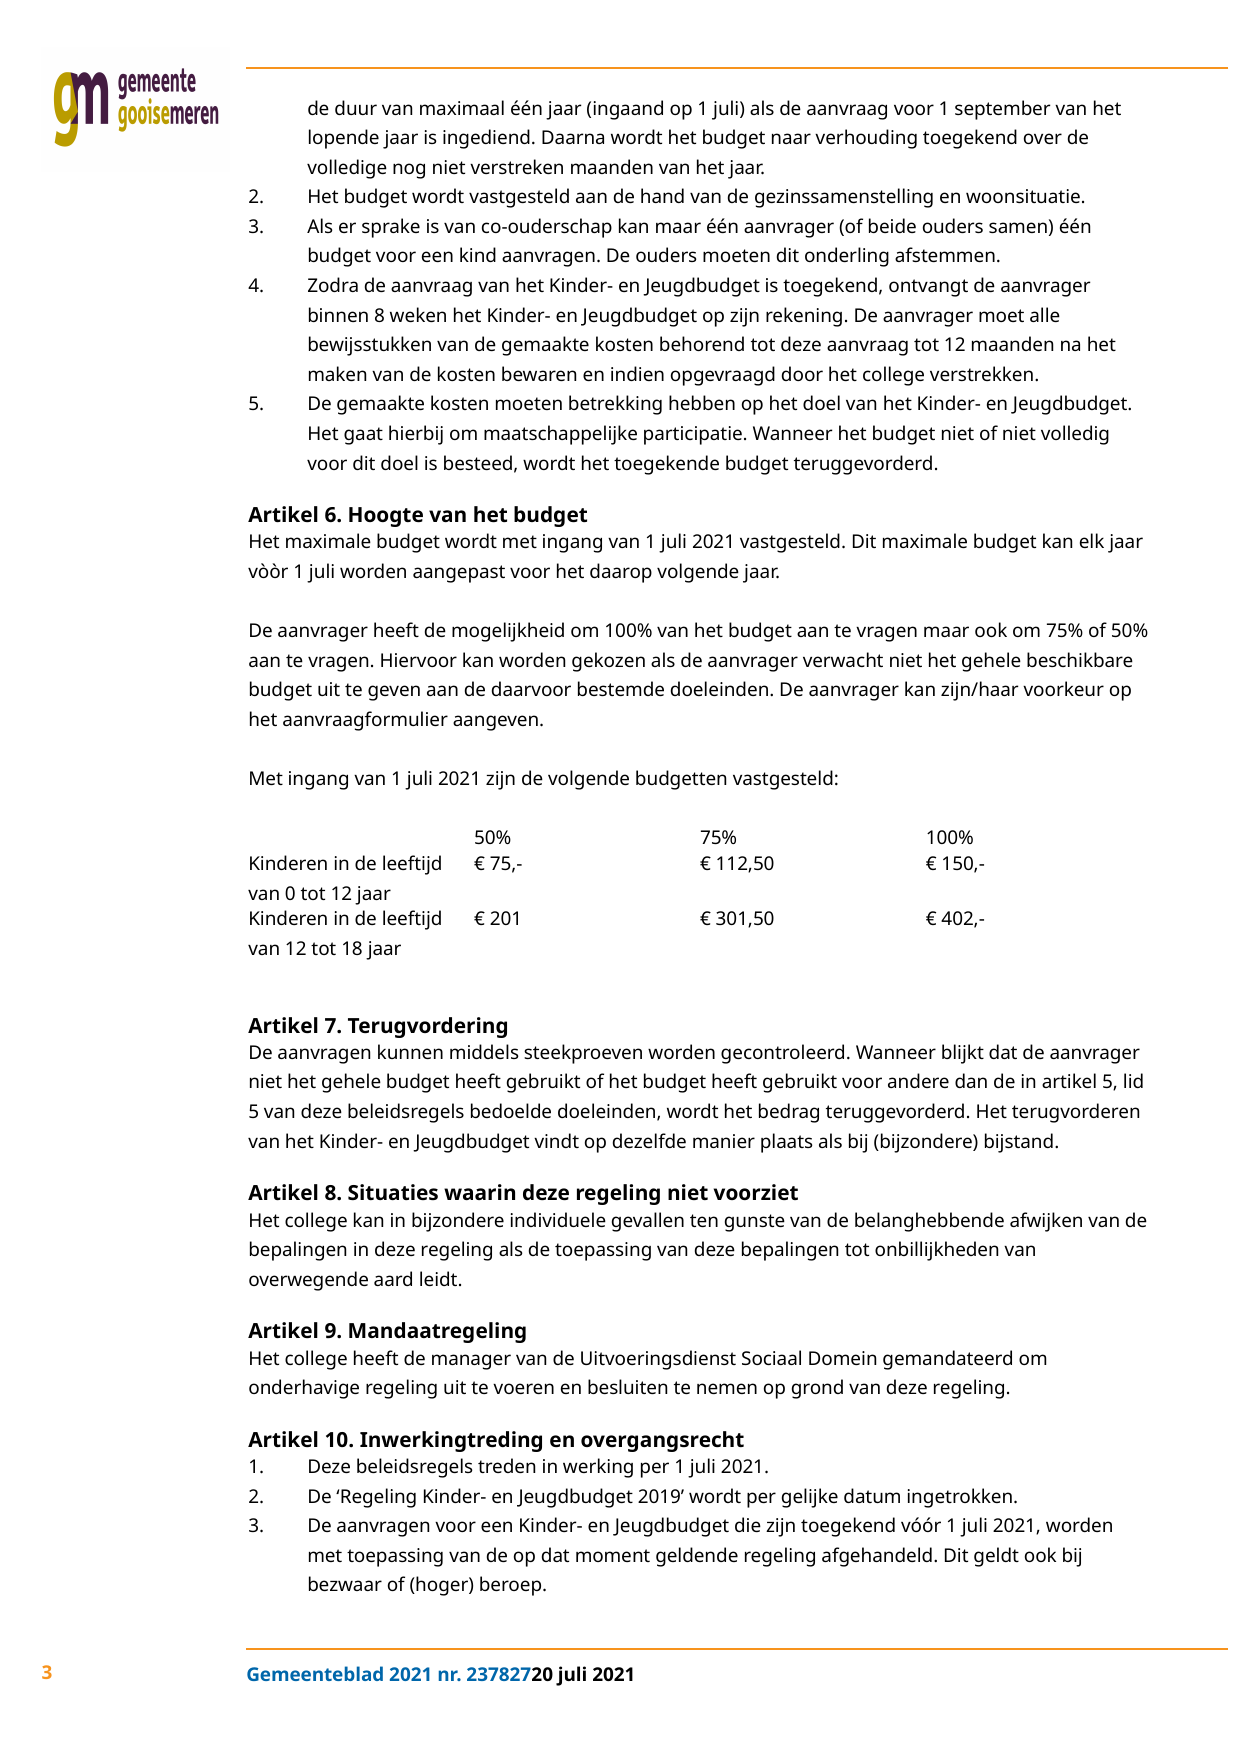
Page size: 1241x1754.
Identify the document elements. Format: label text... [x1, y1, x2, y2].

text De aanvrager heeft de mogelijkheid om 100% van het budget aan te vragen maar ook om 75% of 50% aan te vragen. Hiervoor kan worden gekozen als de aanvrager verwacht niet het gehele beschikbare budget uit te geven aan de daarvoor bestemde doeleinden. De aanvrager kan zijn/haar voorkeur op het aanvraagformulier aangeven. [248, 617, 1152, 732]
text Met ingang van 1 juli 2021 zijn de volgende budgetten vastgesteld: [248, 765, 1152, 791]
list Als er sprake is van co-ouderschap kan maar één aanvrager (of beide ouders samen) één budget voor een kind aanvragen. De ouders moeten dit onderling afstemmen. [248, 213, 1152, 268]
table_cell € 402,- [926, 906, 1152, 961]
table_cell [700, 961, 926, 987]
table_cell € 75,- [474, 850, 700, 906]
text De aanvragen kunnen middels steekproeven worden gecontroleerd. Wanneer blijkt dat de aanvrager niet het gehele budget heeft gebruikt of het budget heeft gebruikt voor andere dan de in artikel 5, lid 5 van deze beleidsregels bedoelde doeleinden, wordt het bedrag teruggevorderd. Het terugvorderen van het Kinder- en Jeugdbudget vindt op dezelfde manier plaats als bij (bijzondere) bijstand. [248, 1039, 1152, 1154]
table_cell [926, 961, 1152, 987]
table_cell [248, 961, 474, 987]
list De gemaakte kosten moeten betrekking hebben op het doel van het Kinder- en Jeugdbudget. Het gaat hierbij om maatschappelijke participatie. Wanneer het budget niet of niet volledig voor dit doel is besteed, wordt het toegekende budget teruggevorderd. [248, 391, 1152, 476]
list Deze beleidsregels treden in werking per 1 juli 2021. [248, 1453, 1152, 1479]
list De ‘Regeling Kinder- en Jeugdbudget 2019’ wordt per gelijke datum ingetrokken. [248, 1483, 1152, 1508]
picture [41, 47, 231, 172]
text Artikel 8. Situaties waarin deze regeling niet voorziet [248, 1178, 1152, 1207]
table_cell [474, 961, 700, 987]
text Artikel 10. Inwerkingtreding en overgangsrecht [248, 1425, 1152, 1453]
list De aanvragen voor een Kinder- en Jeugdbudget die zijn toegekend vóór 1 juli 2021, worden met toepassing van de op dat moment geldende regeling afgehandeld. Dit geldt ook bij bezwaar of (hoger) beroep. [248, 1512, 1152, 1597]
text Artikel 9. Mandaatregeling [248, 1316, 1152, 1345]
table_header 75% [700, 825, 926, 850]
table_cell Kinderen in de leeftijd van 12 tot 18 jaar [248, 906, 474, 961]
table_cell € 150,- [926, 850, 1152, 906]
list Zodra de aanvraag van het Kinder- en Jeugdbudget is toegekend, ontvangt de aanvrager binnen 8 weken het Kinder- en Jeugdbudget op zijn rekening. De aanvrager moet alle bewijsstukken van de gemaakte kosten behorend tot deze aanvraag tot 12 maanden na het maken van de kosten bewaren en indien opgevraagd door het college verstrekken. [248, 272, 1152, 387]
text Het maximale budget wordt met ingang van 1 juli 2021 vastgesteld. Dit maximale budget kan elk jaar vòòr 1 juli worden aangepast voor het daarop volgende jaar. [248, 529, 1152, 584]
text Het college heeft de manager van de Uitvoeringsdienst Sociaal Domein gemandateerd om onderhavige regeling uit te voeren en besluiten te nemen op grond van deze regeling. [248, 1345, 1152, 1400]
text Artikel 6. Hoogte van het budget [248, 500, 1152, 529]
table_header 100% [926, 825, 1152, 850]
table_cell € 301,50 [700, 906, 926, 961]
table_cell € 201 [474, 906, 700, 961]
list Het budget wordt vastgesteld aan de hand van de gezinssamenstelling en woonsituatie. [248, 183, 1152, 209]
table_cell Kinderen in de leeftijd van 0 tot 12 jaar [248, 850, 474, 906]
table_cell € 112,50 [700, 850, 926, 906]
table_header 50% [474, 825, 700, 850]
text Het college kan in bijzondere individuele gevallen ten gunste van de belanghebbende afwijken van de bepalingen in deze regeling als de toepassing van deze bepalingen tot onbillijkheden van overwegende aard leidt. [248, 1207, 1152, 1292]
list de duur van maximaal één jaar (ingaand op 1 juli) als de aanvraag voor 1 september van het lopende jaar is ingediend. Daarna wordt het budget naar verhouding toegekend over de volledige nog niet verstreken maanden van het jaar. [248, 95, 1152, 180]
table_header [248, 825, 474, 850]
text Artikel 7. Terugvordering [248, 1011, 1152, 1039]
